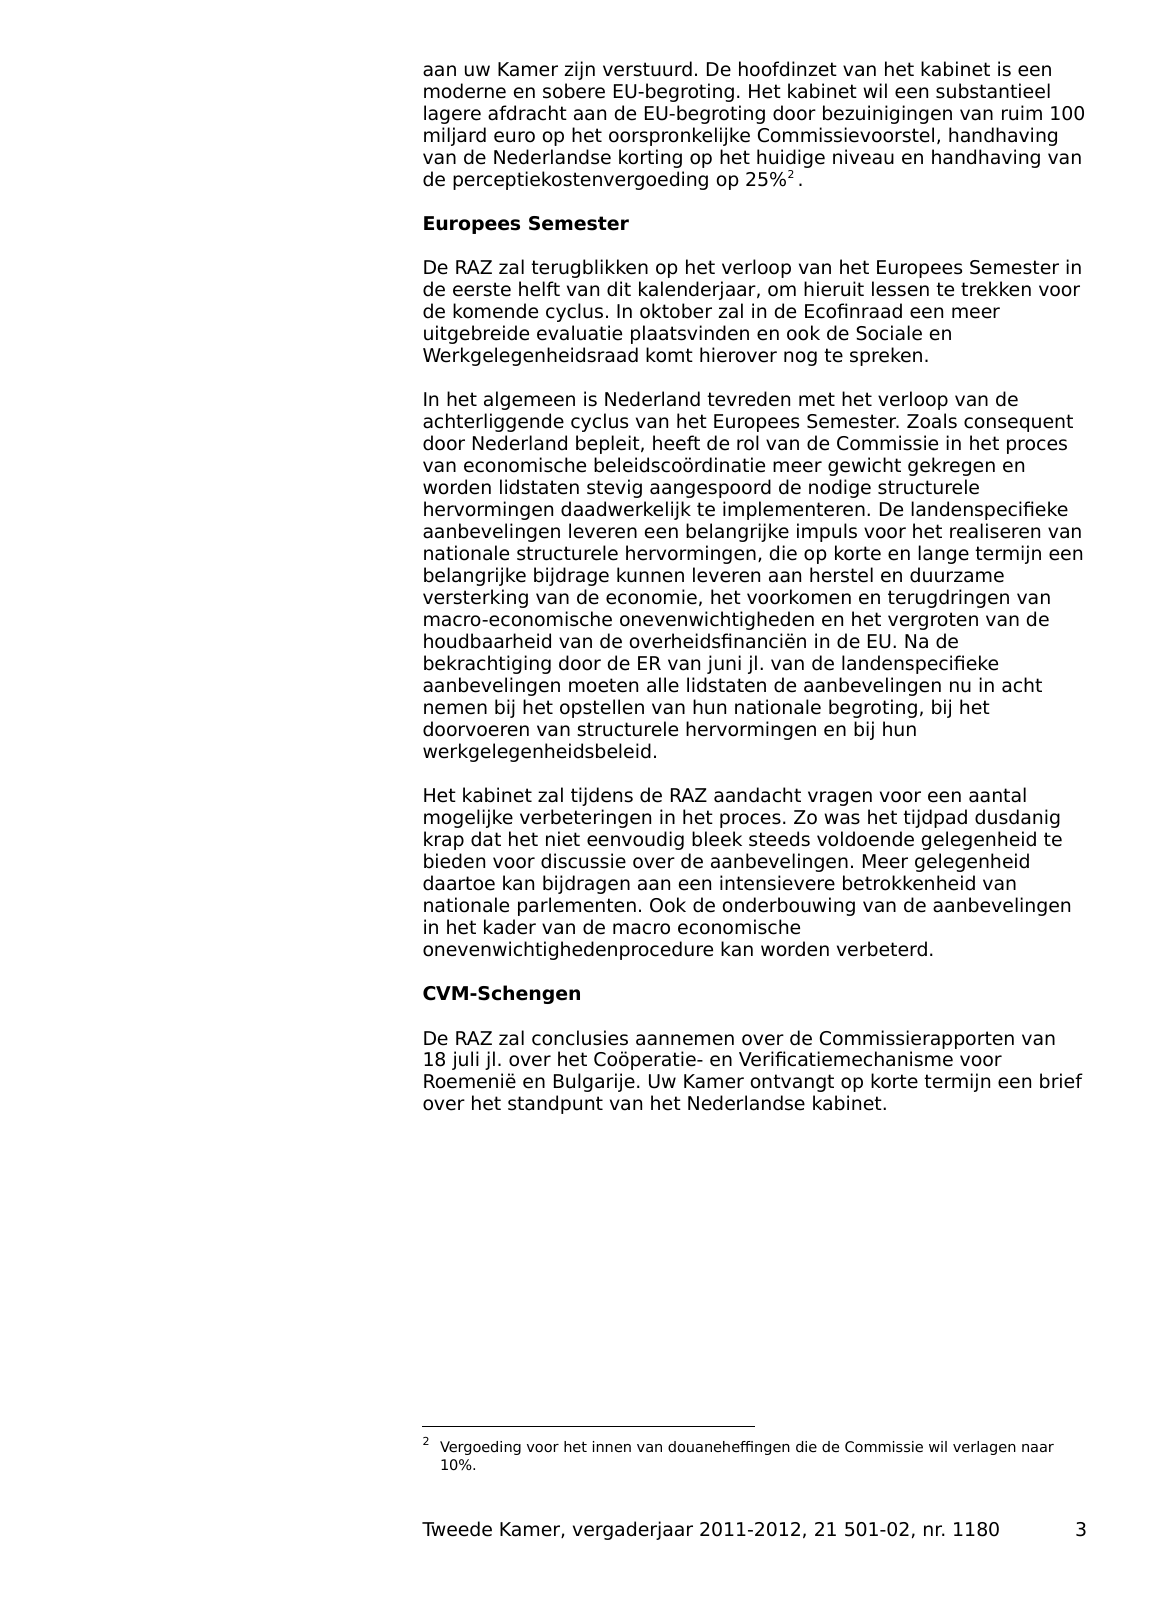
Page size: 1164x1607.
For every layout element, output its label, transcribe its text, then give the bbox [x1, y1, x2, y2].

subtitle CVM-Schengen [422, 983, 1087, 1005]
text Het kabinet zal tijdens de RAZ aandacht vragen voor een aantal mogelijke verbeteringen in het proces. Zo was het tijdpad dusdanig krap dat het niet eenvoudig bleek steeds voldoende gelegenheid te bieden voor discussie over de aanbevelingen. Meer gelegenheid daartoe kan bijdragen aan een intensievere betrokkenheid van nationale parlementen. Ook de onderbouwing van de aanbevelingen in het kader van de macro economische onevenwichtighedenprocedure kan worden verbeterd. [422, 785, 1087, 961]
text De RAZ zal terugblikken op het verloop van het Europees Semester in de eerste helft van dit kalenderjaar, om hieruit lessen te trekken voor de komende cyclus. In oktober zal in de Ecofinraad een meer uitgebreide evaluatie plaatsvinden en ook de Sociale en Werkgelegenheidsraad komt hierover nog te spreken. [422, 257, 1087, 367]
text In het algemeen is Nederland tevreden met het verloop van de achterliggende cyclus van het Europees Semester. Zoals consequent door Nederland bepleit, heeft de rol van de Commissie in het proces van economische beleidscoördinatie meer gewicht gekregen en worden lidstaten stevig aangespoord de nodige structurele hervormingen daadwerkelijk te implementeren. De landenspecifieke aanbevelingen leveren een belangrijke impuls voor het realiseren van nationale structurele hervormingen, die op korte en lange termijn een belangrijke bijdrage kunnen leveren aan herstel en duurzame versterking van de economie, het voorkomen en terugdringen van macro-economische onevenwichtigheden en het vergroten van de houdbaarheid van de overheidsfinanciën in de EU. Na de bekrachtiging door de ER van juni jl. van de landenspecifieke aanbevelingen moeten alle lidstaten de aanbevelingen nu in acht nemen bij het opstellen van hun nationale begroting, bij het doorvoeren van structurele hervormingen en bij hun werkgelegenheidsbeleid. [422, 389, 1087, 763]
subtitle Europees Semester [422, 213, 1087, 235]
text De RAZ zal conclusies aannemen over de Commissierapporten van 18 juli jl. over het Coöperatie- en Verificatiemechanisme voor Roemenië en Bulgarije. Uw Kamer ontvangt op korte termijn een brief over het standpunt van het Nederlandse kabinet. [422, 1027, 1087, 1115]
text aan uw Kamer zijn verstuurd. De hoofdinzet van het kabinet is een moderne en sobere EU-begroting. Het kabinet wil een substantieel lagere afdracht aan de EU-begroting door bezuinigingen van ruim 100 miljard euro op het oorspronkelijke Commissievoorstel, handhaving van de Nederlandse korting op het huidige niveau en handhaving van de perceptiekostenvergoeding op 25%. [422, 59, 1087, 191]
text Vergoeding voor het innen van douaneheffingen die de Commissie wil verlagen naar 10%. [422, 1435, 1087, 1474]
